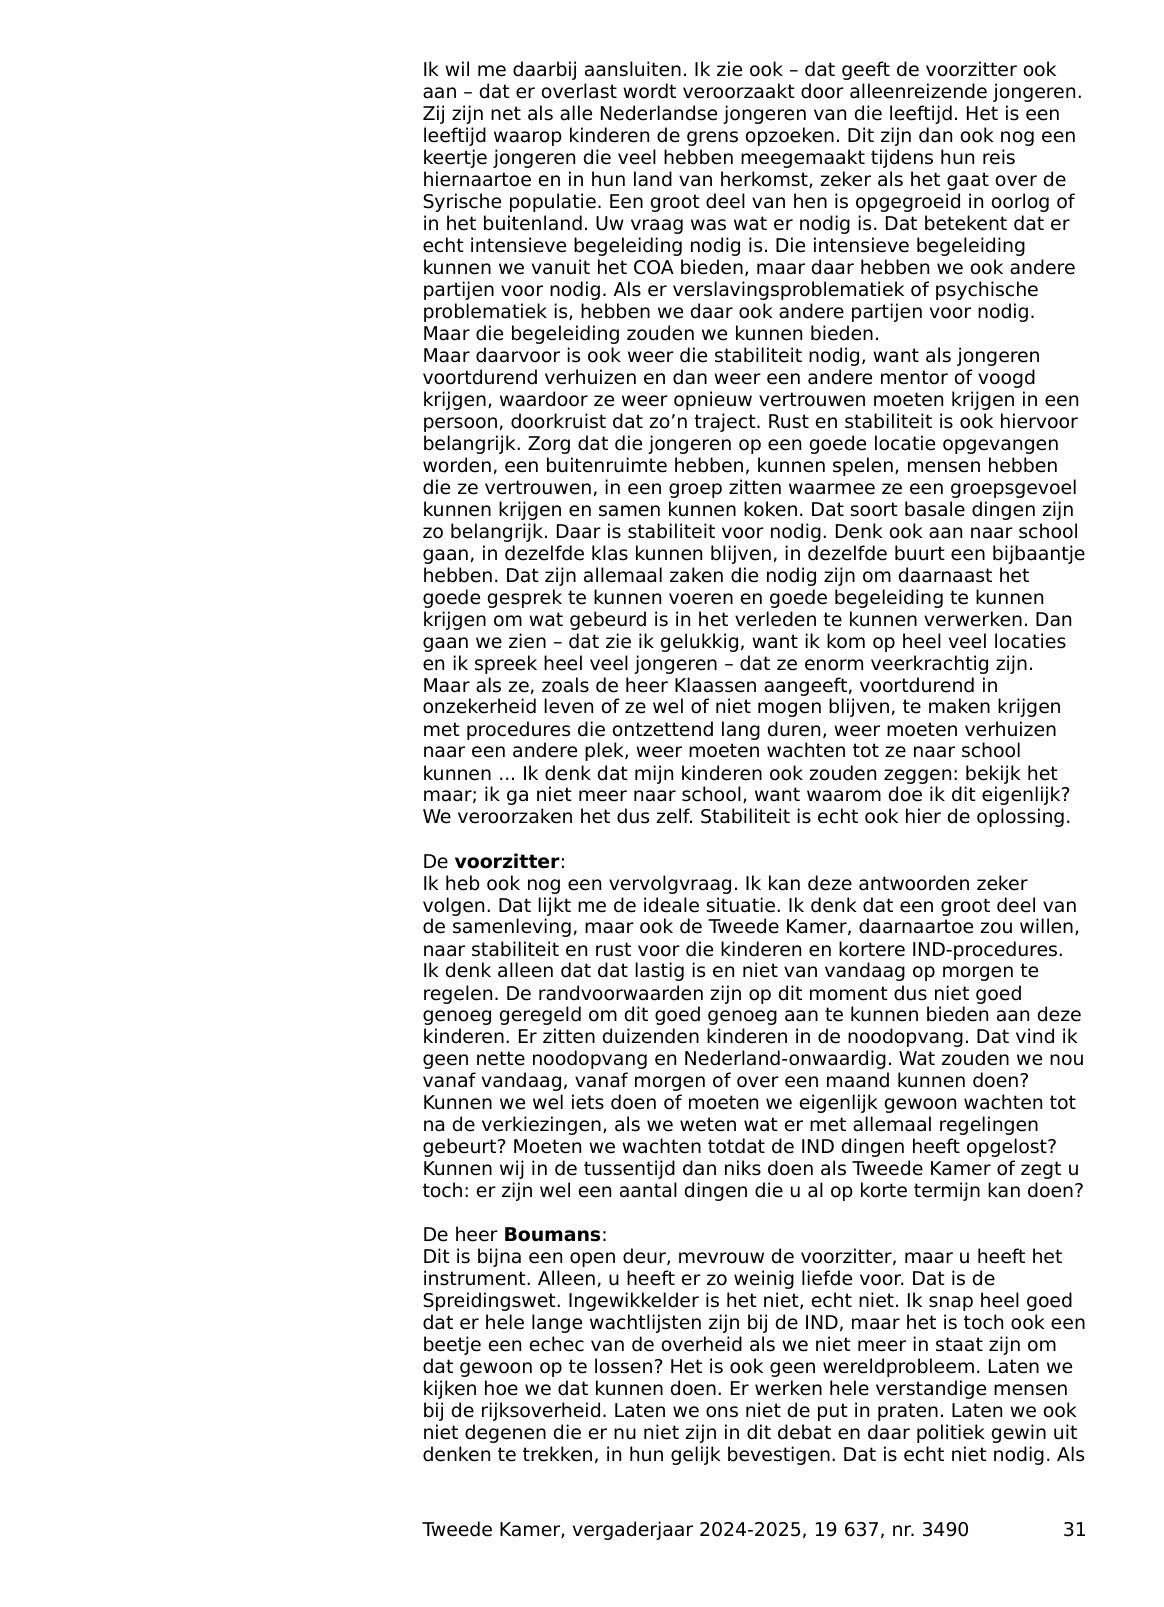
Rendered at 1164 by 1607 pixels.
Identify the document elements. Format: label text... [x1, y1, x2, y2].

text Dit is bijna een open deur, mevrouw de voorzitter, maar u heeft het instrument. Alleen, u heeft er zo weinig liefde voor. Dat is de Spreidingswet. Ingewikkelder is het niet, echt niet. Ik snap heel goed dat er hele lange wachtlijsten zijn bij de IND, maar het is toch ook een beetje een echec van de overheid als we niet meer in staat zijn om dat gewoon op te lossen? Het is ook geen wereldprobleem. Laten we kijken hoe we dat kunnen doen. Er werken hele verstandige mensen bij de rijksoverheid. Laten we ons niet de put in praten. Laten we ook niet degenen die er nu niet zijn in dit debat en daar politiek gewin uit denken te trekken, in hun gelijk bevestigen. Dat is echt niet nodig. Als [422, 1246, 1087, 1466]
text Ik heb ook nog een vervolgvraag. Ik kan deze antwoorden zeker volgen. Dat lijkt me de ideale situatie. Ik denk dat een groot deel van de samenleving, maar ook de Tweede Kamer, daarnaartoe zou willen, naar stabiliteit en rust voor die kinderen en kortere IND-procedures. Ik denk alleen dat dat lastig is en niet van vandaag op morgen te regelen. De randvoorwaarden zijn op dit moment dus niet goed genoeg geregeld om dit goed genoeg aan te kunnen bieden aan deze kinderen. Er zitten duizenden kinderen in de noodopvang. Dat vind ik geen nette noodopvang en Nederland-onwaardig. Wat zouden we nou vanaf vandaag, vanaf morgen of over een maand kunnen doen? Kunnen we wel iets doen of moeten we eigenlijk gewoon wachten tot na de verkiezingen, als we weten wat er met allemaal regelingen gebeurt? Moeten we wachten totdat de IND dingen heeft opgelost? Kunnen wij in de tussentijd dan niks doen als Tweede Kamer of zegt u toch: er zijn wel een aantal dingen die u al op korte termijn kan doen? [422, 872, 1087, 1202]
text Maar daarvoor is ook weer die stabiliteit nodig, want als jongeren voortdurend verhuizen en dan weer een andere mentor of voogd krijgen, waardoor ze weer opnieuw vertrouwen moeten krijgen in een persoon, doorkruist dat zo’n traject. Rust en stabiliteit is ook hiervoor belangrijk. Zorg dat die jongeren op een goede locatie opgevangen worden, een buitenruimte hebben, kunnen spelen, mensen hebben die ze vertrouwen, in een groep zitten waarmee ze een groepsgevoel kunnen krijgen en samen kunnen koken. Dat soort basale dingen zijn zo belangrijk. Daar is stabiliteit voor nodig. Denk ook aan naar school gaan, in dezelfde klas kunnen blijven, in dezelfde buurt een bijbaantje hebben. Dat zijn allemaal zaken die nodig zijn om daarnaast het goede gesprek te kunnen voeren en goede begeleiding te kunnen krijgen om wat gebeurd is in het verleden te kunnen verwerken. Dan gaan we zien – dat zie ik gelukkig, want ik kom op heel veel locaties en ik spreek heel veel jongeren – dat ze enorm veerkrachtig zijn. Maar als ze, zoals de heer Klaassen aangeeft, voortdurend in onzekerheid leven of ze wel of niet mogen blijven, te maken krijgen met procedures die ontzettend lang duren, weer moeten verhuizen naar een andere plek, weer moeten wachten tot ze naar school kunnen ... Ik denk dat mijn kinderen ook zouden zeggen: bekijk het maar; ik ga niet meer naar school, want waarom doe ik dit eigenlijk? We veroorzaken het dus zelf. Stabiliteit is echt ook hier de oplossing. [422, 345, 1087, 828]
text Ik wil me daarbij aansluiten. Ik zie ook – dat geeft de voorzitter ook aan – dat er overlast wordt veroorzaakt door alleenreizende jongeren. Zij zijn net als alle Nederlandse jongeren van die leeftijd. Het is een leeftijd waarop kinderen de grens opzoeken. Dit zijn dan ook nog een keertje jongeren die veel hebben meegemaakt tijdens hun reis hiernaartoe en in hun land van herkomst, zeker als het gaat over de Syrische populatie. Een groot deel van hen is opgegroeid in oorlog of in het buitenland. Uw vraag was wat er nodig is. Dat betekent dat er echt intensieve begeleiding nodig is. Die intensieve begeleiding kunnen we vanuit het COA bieden, maar daar hebben we ook andere partijen voor nodig. Als er verslavingsproblematiek of psychische problematiek is, hebben we daar ook andere partijen voor nodig. Maar die begeleiding zouden we kunnen bieden. [422, 59, 1087, 345]
text De heer Boumans: [422, 1224, 1087, 1246]
text De voorzitter: [422, 851, 1087, 872]
